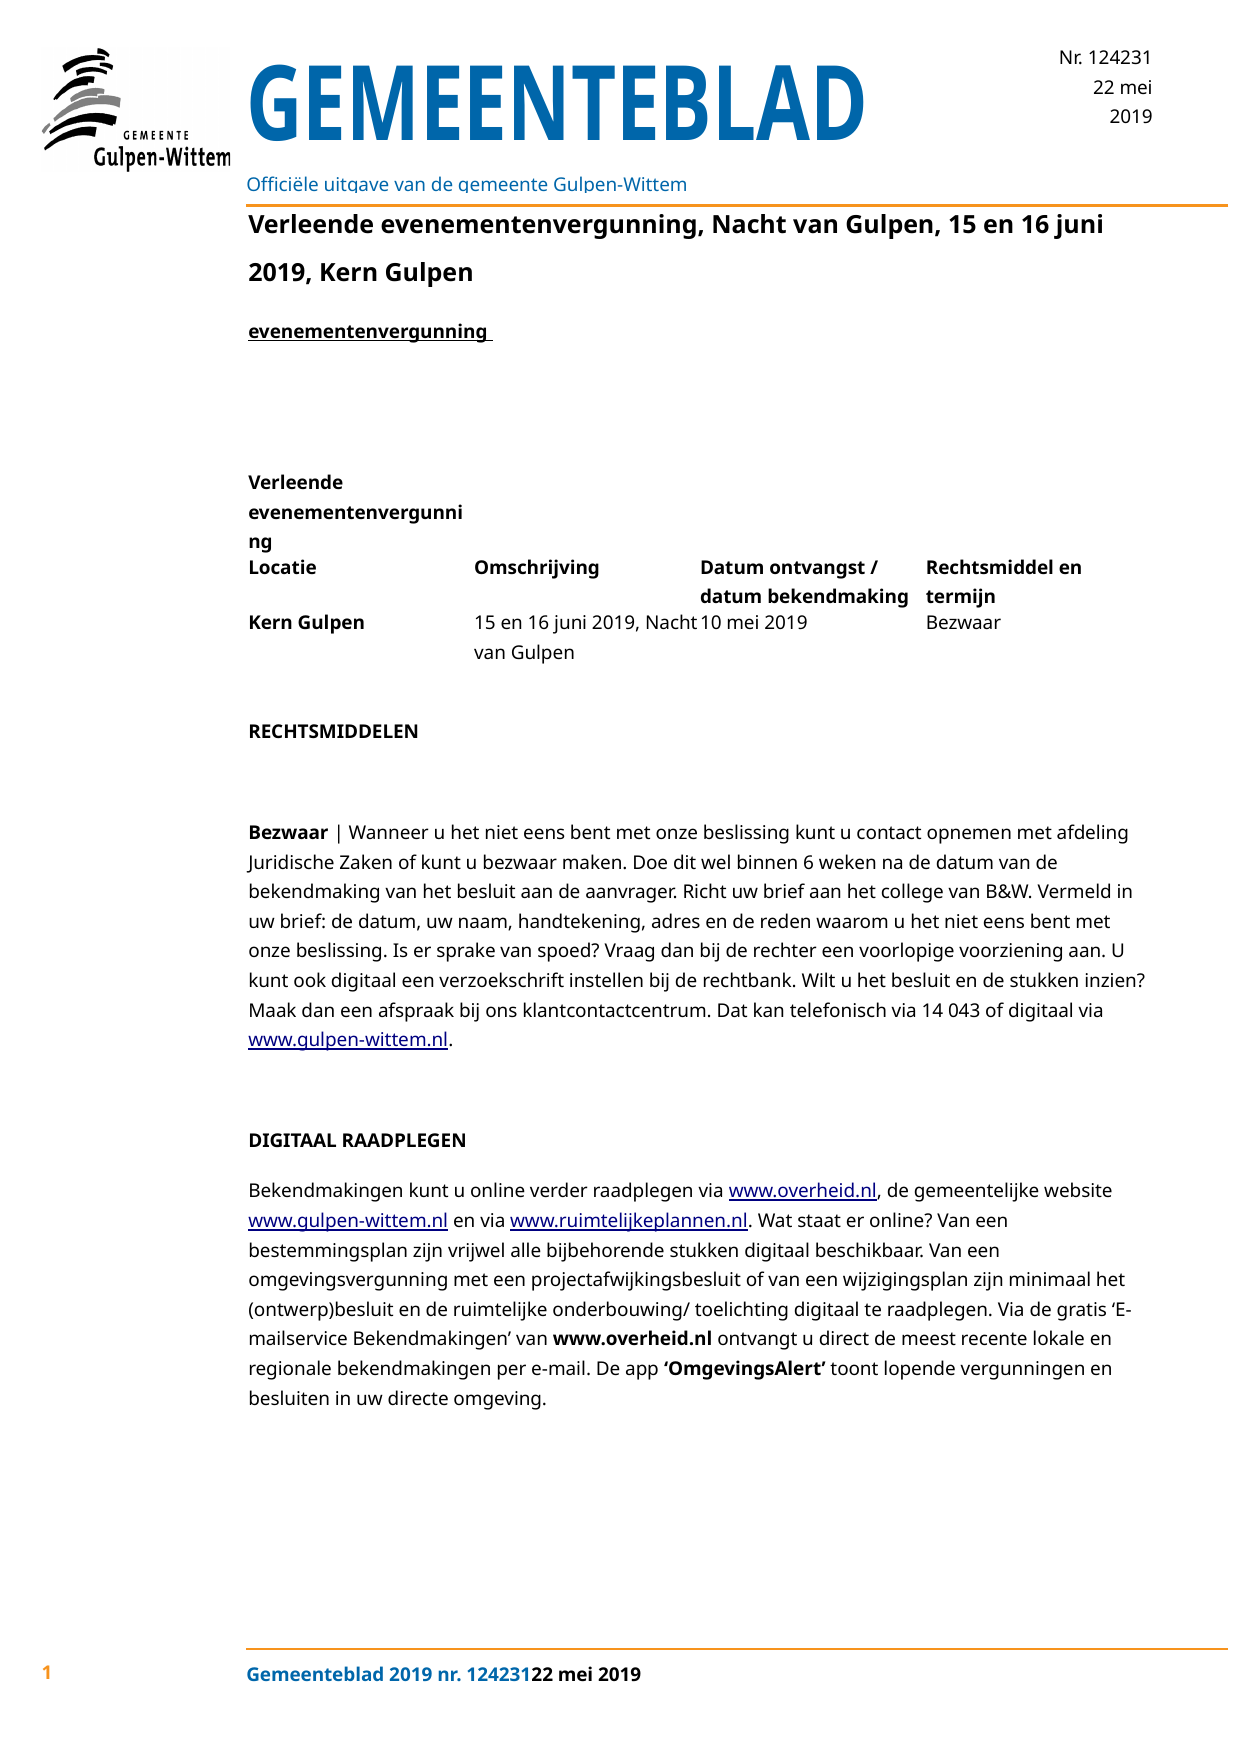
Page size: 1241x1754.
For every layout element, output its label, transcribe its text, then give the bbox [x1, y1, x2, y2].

table_cell 10 mei 2019 [700, 610, 926, 665]
table_cell Omschrijving [474, 554, 700, 609]
table_header [700, 469, 926, 554]
table_cell Rechtsmiddel en termijn [926, 554, 1152, 609]
text Verleende evenementenvergunning, Nacht van Gulpen, 15 en 16 juni 2019, Kern Gulpen [248, 207, 1152, 288]
table_header [926, 469, 1152, 554]
text DIGITAAL RAADPLEGEN [248, 1127, 1152, 1153]
table_cell Datum ontvangst / datum bekendmaking [700, 554, 926, 609]
table_cell 15 en 16 juni 2019, Nacht van Gulpen [474, 610, 700, 665]
picture [41, 47, 231, 172]
table_cell Kern Gulpen [248, 610, 474, 665]
table_cell Bezwaar [926, 610, 1152, 665]
table_header [474, 469, 700, 554]
table_header Verleende evenementenvergunning [248, 469, 474, 554]
table_cell Locatie [248, 554, 474, 609]
text Bezwaar | Wanneer u het niet eens bent met onze beslissing kunt u contact opnemen met afdeling Juridische Zaken of kunt u bezwaar maken. Doe dit wel binnen 6 weken na de datum van de bekendmaking van het besluit aan de aanvrager. Richt uw brief aan het college van B&W. Vermeld in uw brief: de datum, uw naam, handtekening, adres en de reden waarom u het niet eens bent met onze beslissing. Is er sprake van spoed? Vraag dan bij de rechter een voorlopige voorziening aan. U kunt ook digitaal een verzoekschrift instellen bij de rechtbank. Wilt u het besluit en de stukken inzien? Maak dan een afspraak bij ons klantcontactcentrum. Dat kan telefonisch via 14 043 of digitaal via www.gulpen-wittem.nl. [248, 819, 1152, 1052]
text Bekendmakingen kunt u online verder raadplegen via www.overheid.nl, de gemeentelijke website www.gulpen-wittem.nl en via www.ruimtelijkeplannen.nl. Wat staat er online? Van een bestemmingsplan zijn vrijwel alle bijbehorende stukken digitaal beschikbaar. Van een omgevingsvergunning met een projectafwijkingsbesluit of van een wijzigingsplan zijn minimaal het (ontwerp)besluit en de ruimtelijke onderbouwing/ toelichting digitaal te raadplegen. Via de gratis ‘E-mailservice Bekendmakingen’ van www.overheid.nl ontvangt u direct de meest recente lokale en regionale bekendmakingen per e-mail. De app ‘OmgevingsAlert’ toont lopende vergunningen en besluiten in uw directe omgeving. [248, 1178, 1152, 1410]
text RECHTSMIDDELEN [248, 718, 1152, 744]
text evenementenvergunning [248, 318, 1152, 344]
